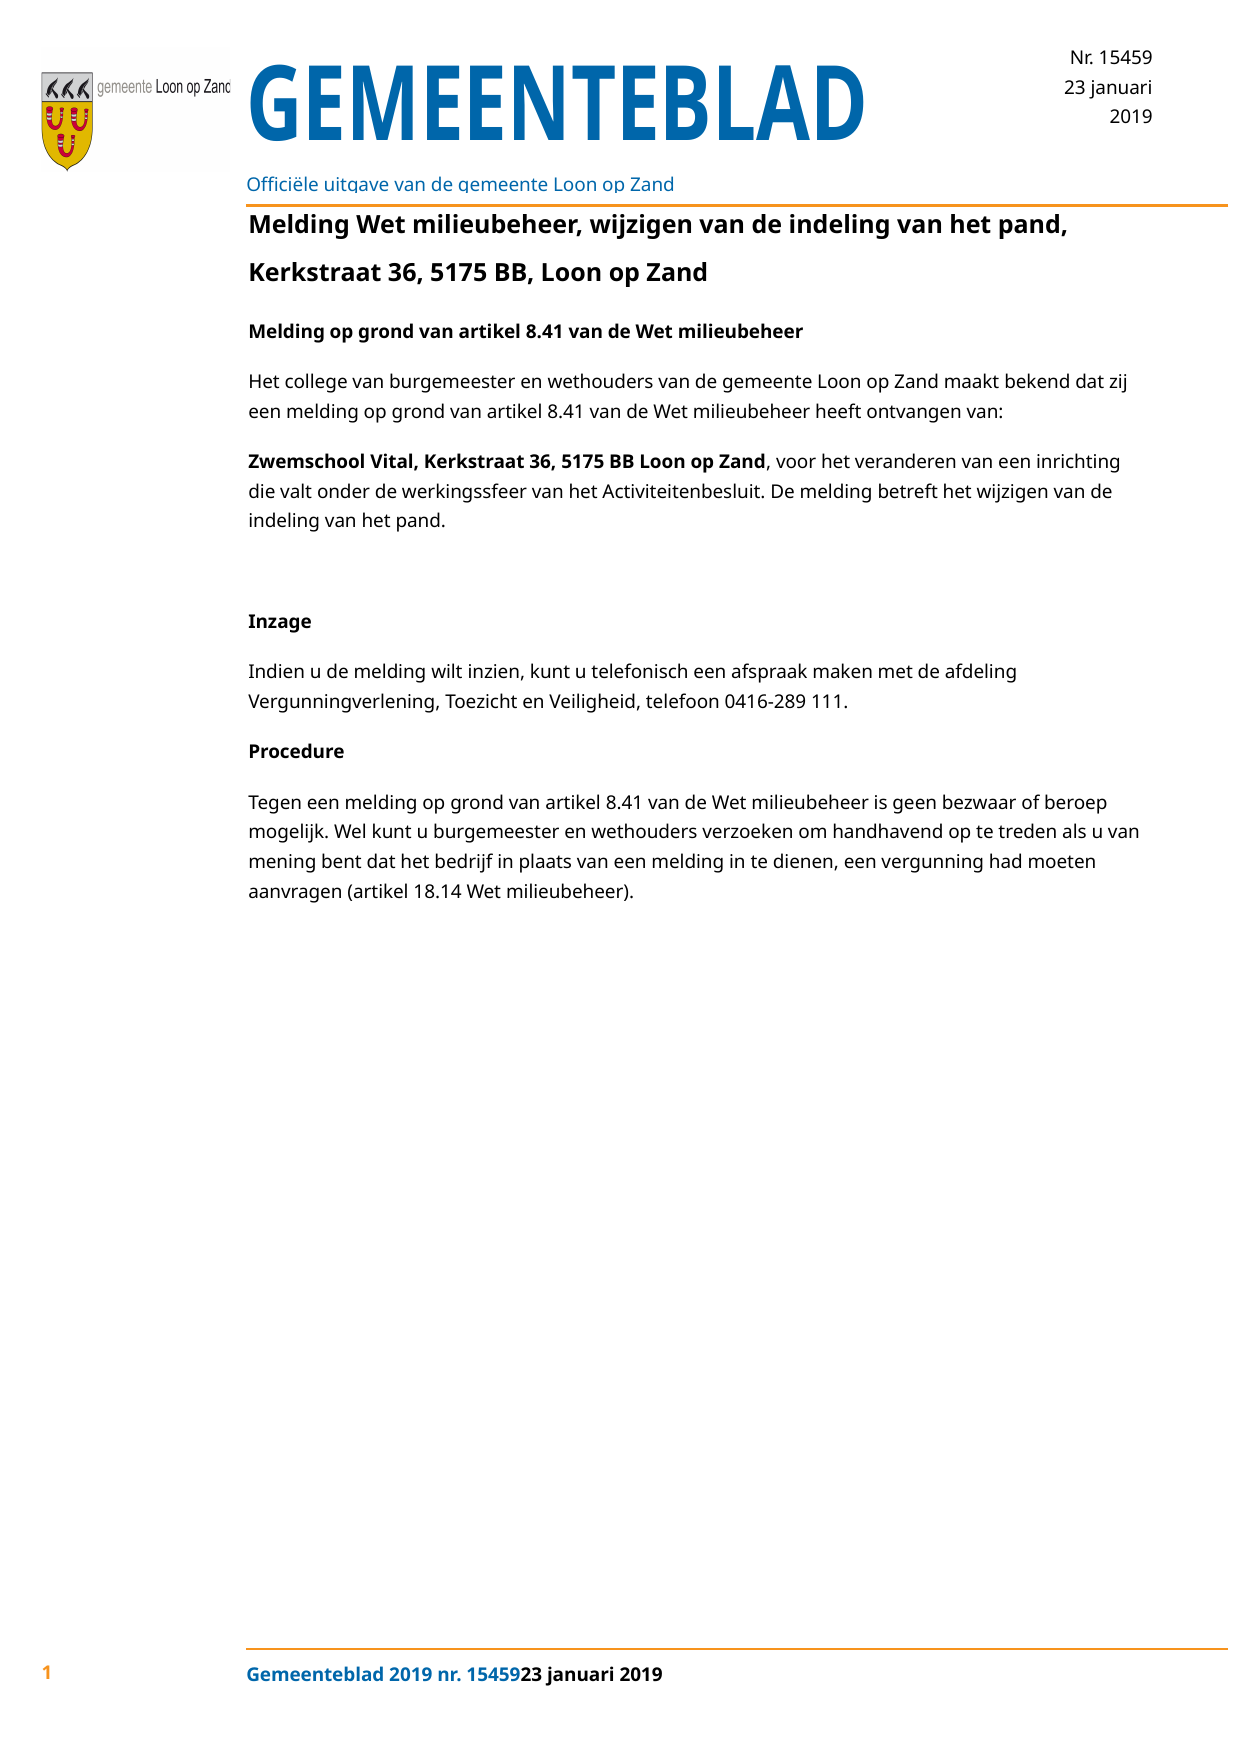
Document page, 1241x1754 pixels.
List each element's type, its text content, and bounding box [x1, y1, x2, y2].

text Tegen een melding op grond van artikel 8.41 van de Wet milieubeheer is geen bezwaar of beroep mogelijk. Wel kunt u burgemeester en wethouders verzoeken om handhavend op te treden als u van mening bent dat het bedrijf in plaats van een melding in te dienen, een vergunning had moeten aanvragen (artikel 18.14 Wet milieubeheer). [248, 789, 1152, 904]
text Indien u de melding wilt inzien, kunt u telefonisch een afspraak maken met de afdeling Vergunningverlening, Toezicht en Veiligheid, telefoon 0416-289 111. [248, 659, 1152, 714]
text Inzage [248, 608, 1152, 634]
text Zwemschool Vital, Kerkstraat 36, 5175 BB Loon op Zand, voor het veranderen van een inrichting die valt onder de werkingssfeer van het Activiteitenbesluit. De melding betreft het wijzigen van de indeling van het pand. [248, 448, 1152, 533]
text Procedure [248, 739, 1152, 764]
text Melding Wet milieubeheer, wijzigen van de indeling van het pand, Kerkstraat 36, 5175 BB, Loon op Zand [248, 207, 1152, 288]
text Melding op grond van artikel 8.41 van de Wet milieubeheer [248, 318, 1152, 344]
picture [41, 47, 231, 172]
text Het college van burgemeester en wethouders van de gemeente Loon op Zand maakt bekend dat zij een melding op grond van artikel 8.41 van de Wet milieubeheer heeft ontvangen van: [248, 368, 1152, 424]
